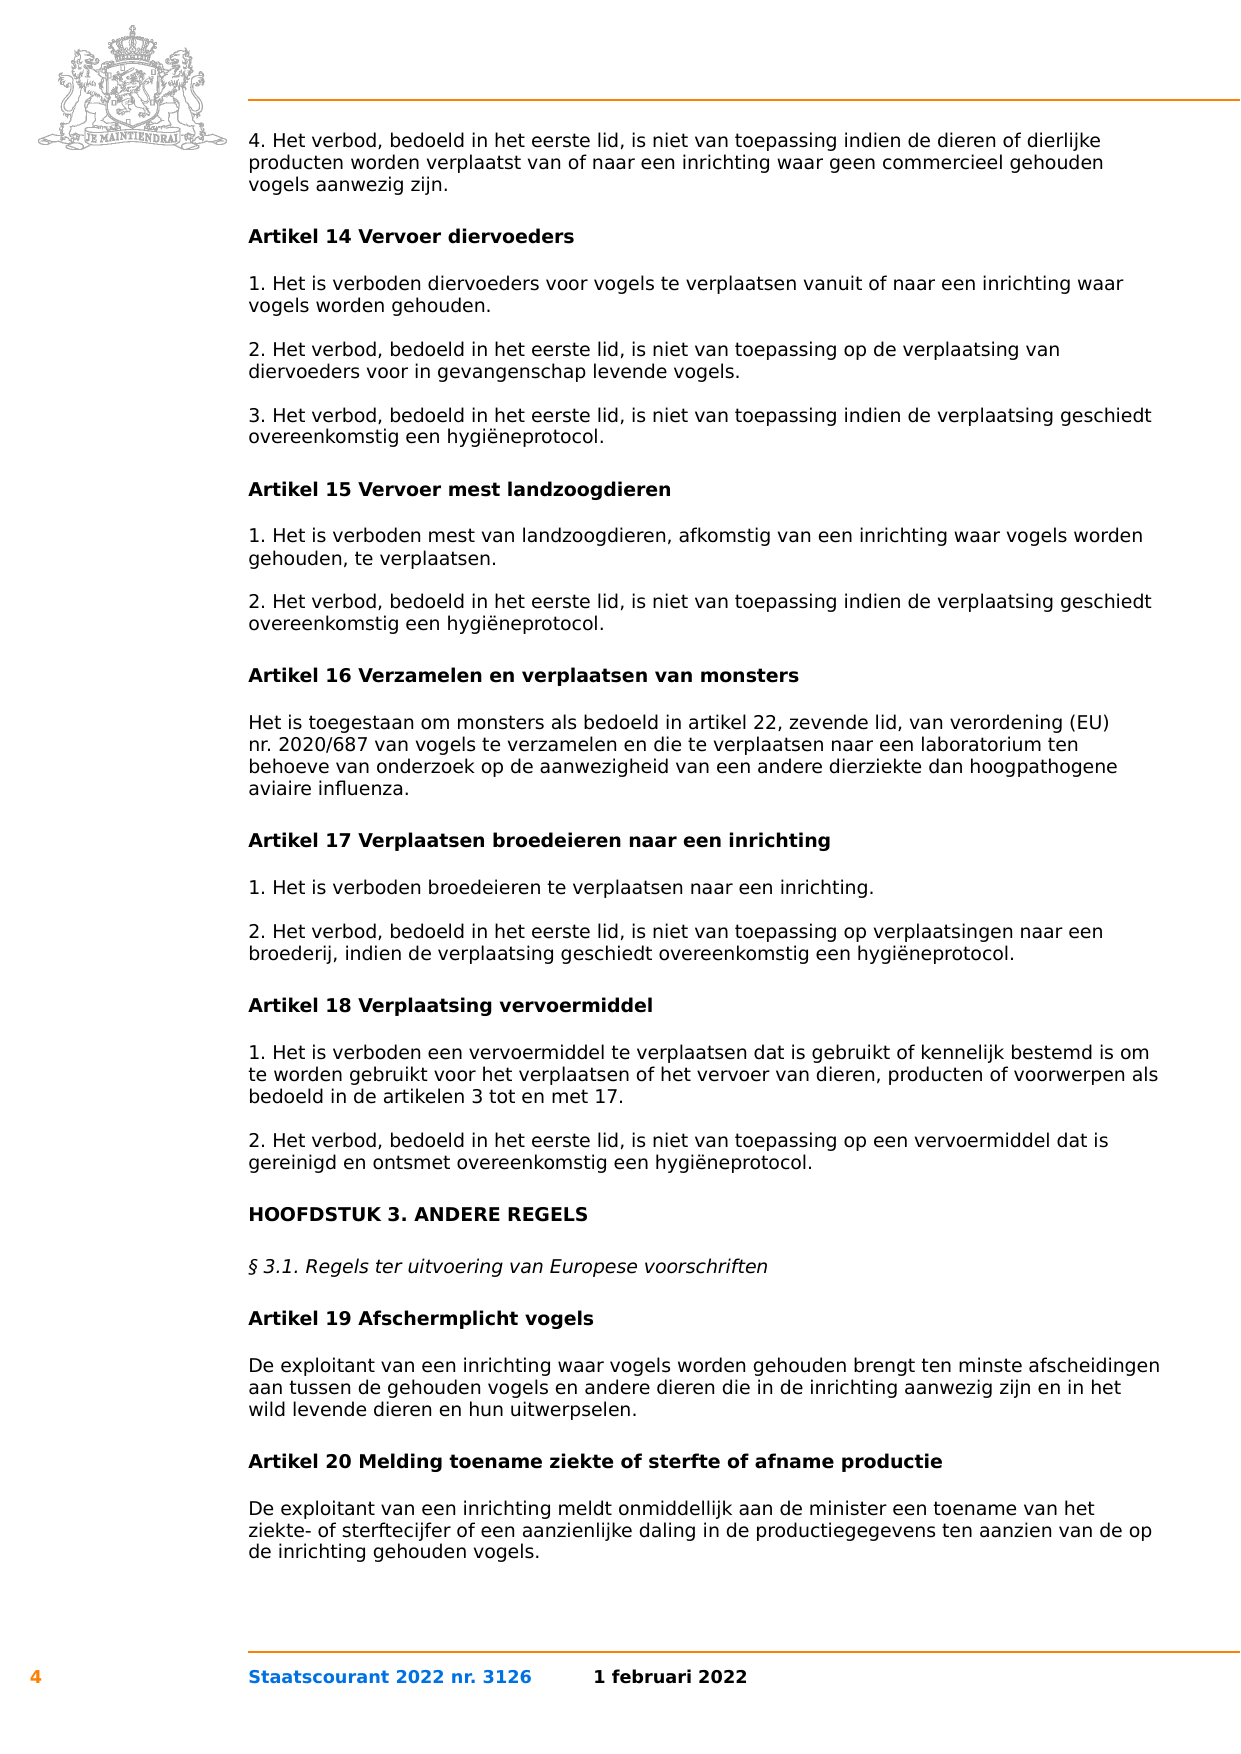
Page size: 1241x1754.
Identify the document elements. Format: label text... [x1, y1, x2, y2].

text Het is toegestaan om monsters als bedoeld in artikel 22, zevende lid, van verordening (EU) nr. 2020/687 van vogels te verzamelen en die te verplaatsen naar een laboratorium ten behoeve van onderzoek op de aanwezigheid van een andere dierziekte dan hoogpathogene aviaire influenza. [248, 712, 1163, 800]
text 3. Het verbod, bedoeld in het eerste lid, is niet van toepassing indien de verplaatsing geschiedt overeenkomstig een hygiëneprotocol. [248, 404, 1163, 448]
text 1. Het is verboden een vervoermiddel te verplaatsen dat is gebruikt of kennelijk bestemd is om te worden gebruikt voor het verplaatsen of het vervoer van dieren, producten of voorwerpen als bedoeld in de artikelen 3 tot en met 17. [248, 1042, 1163, 1108]
text 1. Het is verboden mest van landzoogdieren, afkomstig van een inrichting waar vogels worden gehouden, te verplaatsen. [248, 525, 1163, 569]
subtitle HOOFDSTUK 3. ANDERE REGELS [248, 1204, 1163, 1226]
subtitle Artikel 15 Vervoer mest landzoogdieren [248, 478, 1163, 500]
subtitle Artikel 18 Verplaatsing vervoermiddel [248, 995, 1163, 1017]
subtitle Artikel 19 Afschermplicht vogels [248, 1308, 1163, 1329]
text De exploitant van een inrichting meldt onmiddellijk aan de minister een toename van het ziekte- of sterftecijfer of een aanzienlijke daling in de productiegegevens ten aanzien van de op de inrichting gehouden vogels. [248, 1497, 1163, 1563]
picture [38, 25, 227, 150]
text 4. Het verbod, bedoeld in het eerste lid, is niet van toepassing indien de dieren of dierlijke producten worden verplaatst van of naar een inrichting waar geen commercieel gehouden vogels aanwezig zijn. [248, 130, 1163, 196]
text 1. Het is verboden diervoeders voor vogels te verplaatsen vanuit of naar een inrichting waar vogels worden gehouden. [248, 273, 1163, 317]
text De exploitant van een inrichting waar vogels worden gehouden brengt ten minste afscheidingen aan tussen de gehouden vogels en andere dieren die in de inrichting aanwezig zijn en in het wild levende dieren en hun uitwerpselen. [248, 1354, 1163, 1421]
subtitle Artikel 17 Verplaatsen broedeieren naar een inrichting [248, 830, 1163, 852]
subtitle § 3.1. Regels ter uitvoering van Europese voorschriften [248, 1256, 1163, 1278]
text 2. Het verbod, bedoeld in het eerste lid, is niet van toepassing indien de verplaatsing geschiedt overeenkomstig een hygiëneprotocol. [248, 591, 1163, 635]
text 2. Het verbod, bedoeld in het eerste lid, is niet van toepassing op een vervoermiddel dat is gereinigd en ontsmet overeenkomstig een hygiëneprotocol. [248, 1130, 1163, 1174]
text 2. Het verbod, bedoeld in het eerste lid, is niet van toepassing op de verplaatsing van diervoeders voor in gevangenschap levende vogels. [248, 339, 1163, 383]
text 1. Het is verboden broedeieren te verplaatsen naar een inrichting. [248, 877, 1163, 899]
subtitle Artikel 16 Verzamelen en verplaatsen van monsters [248, 665, 1163, 687]
subtitle Artikel 14 Vervoer diervoeders [248, 226, 1163, 248]
subtitle Artikel 20 Melding toename ziekte of sterfte of afname productie [248, 1451, 1163, 1472]
text 2. Het verbod, bedoeld in het eerste lid, is niet van toepassing op verplaatsingen naar een broederij, indien de verplaatsing geschiedt overeenkomstig een hygiëneprotocol. [248, 921, 1163, 965]
